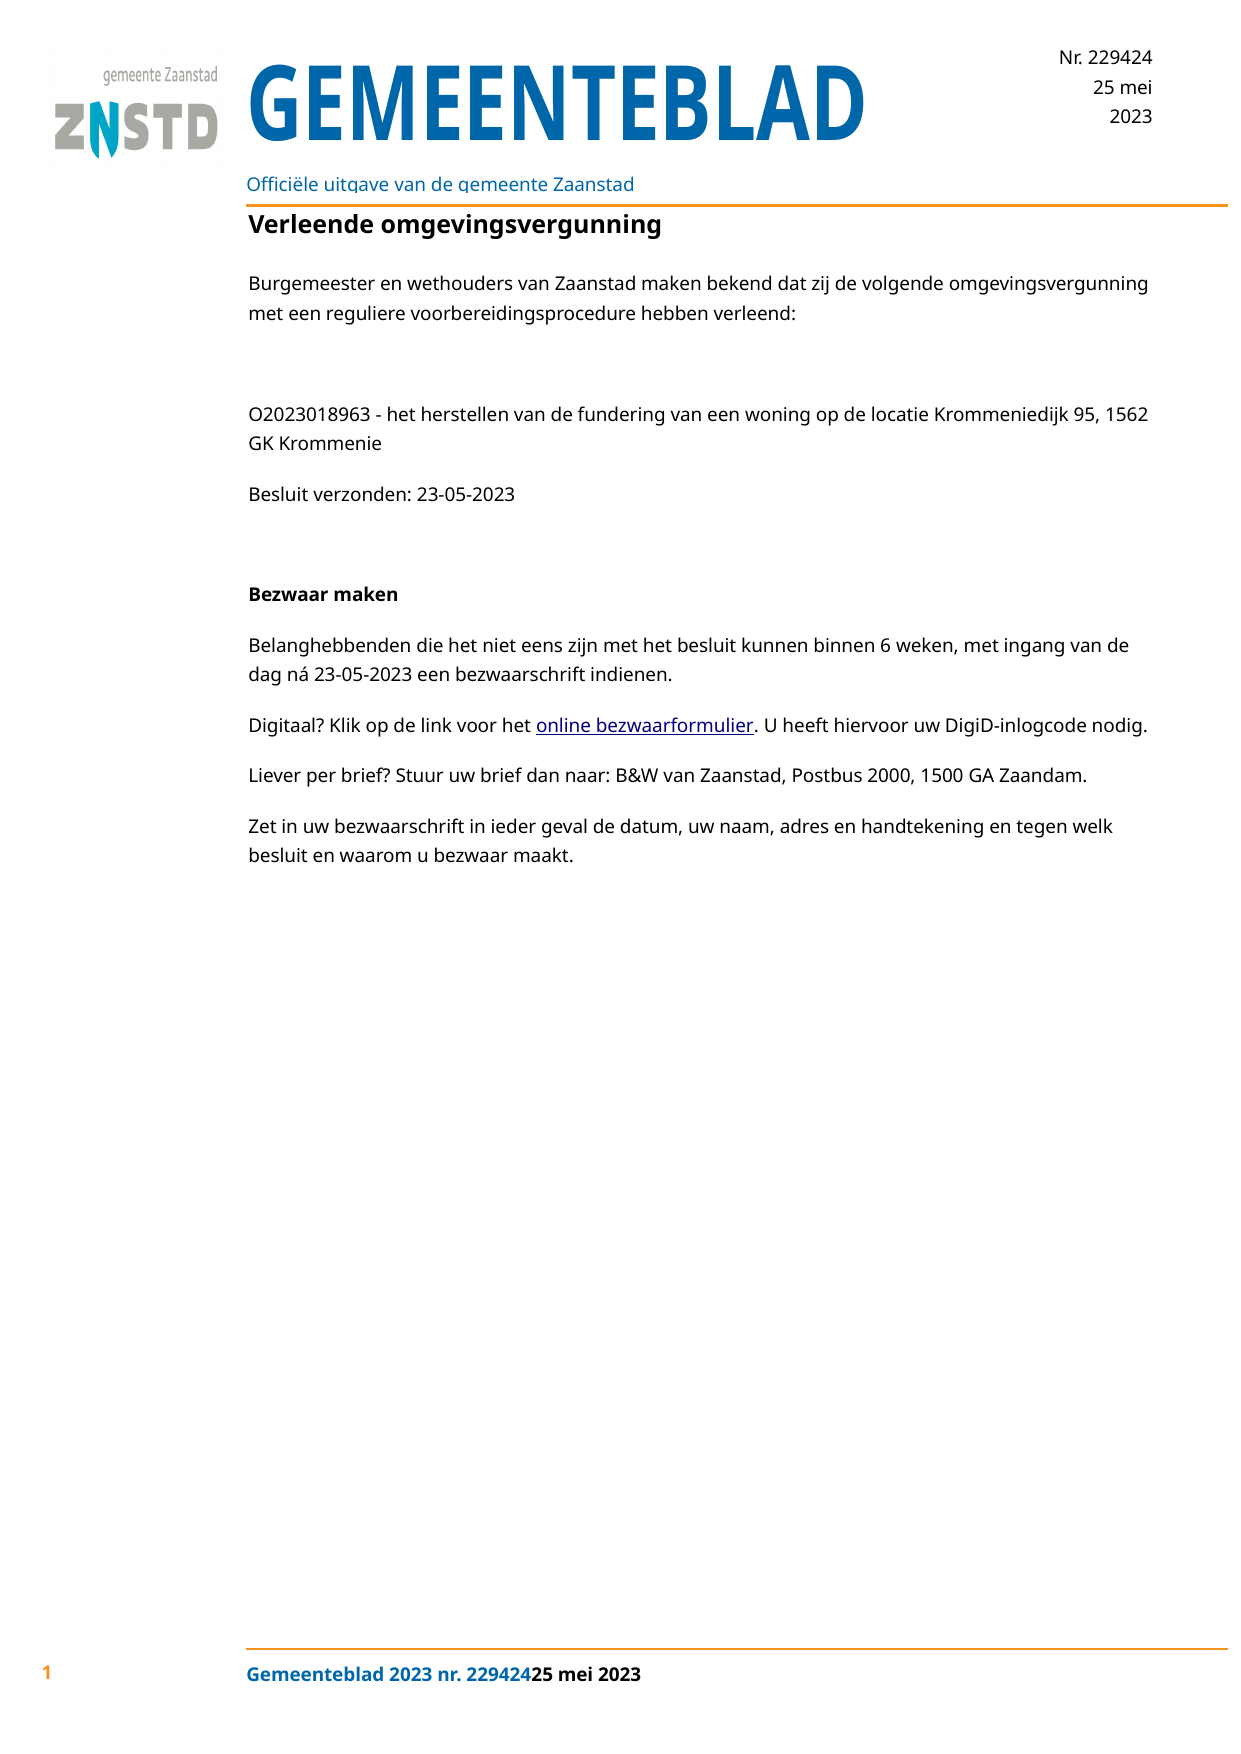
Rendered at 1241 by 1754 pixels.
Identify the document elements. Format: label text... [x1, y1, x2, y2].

text Bezwaar maken [248, 582, 1152, 607]
text Belanghebbenden die het niet eens zijn met het besluit kunnen binnen 6 weken, met ingang van de dag ná 23-05-2023 een bezwaarschrift indienen. [248, 632, 1152, 687]
picture [41, 47, 231, 172]
text Burgemeester en wethouders van Zaanstad maken bekend dat zij de volgende omgevingsvergunning met een reguliere voorbereidingsprocedure hebben verleend: [248, 270, 1152, 326]
text Zet in uw bezwaarschrift in ieder geval de datum, uw naam, adres en handtekening en tegen welk besluit en waarom u bezwaar maakt. [248, 813, 1152, 868]
text O2023018963 - het herstellen van de fundering van een woning op de locatie Krommeniedijk 95, 1562 GK Krommenie [248, 401, 1152, 456]
text Digitaal? Klik op de link voor het online bezwaarformulier. U heeft hiervoor uw DigiD-inlogcode nodig. [248, 712, 1152, 738]
text Besluit verzonden: 23-05-2023 [248, 481, 1152, 506]
text Verleende omgevingsvergunning [248, 207, 1152, 241]
text Liever per brief? Stuur uw brief dan naar: B&W van Zaanstad, Postbus 2000, 1500 GA Zaandam. [248, 762, 1152, 788]
